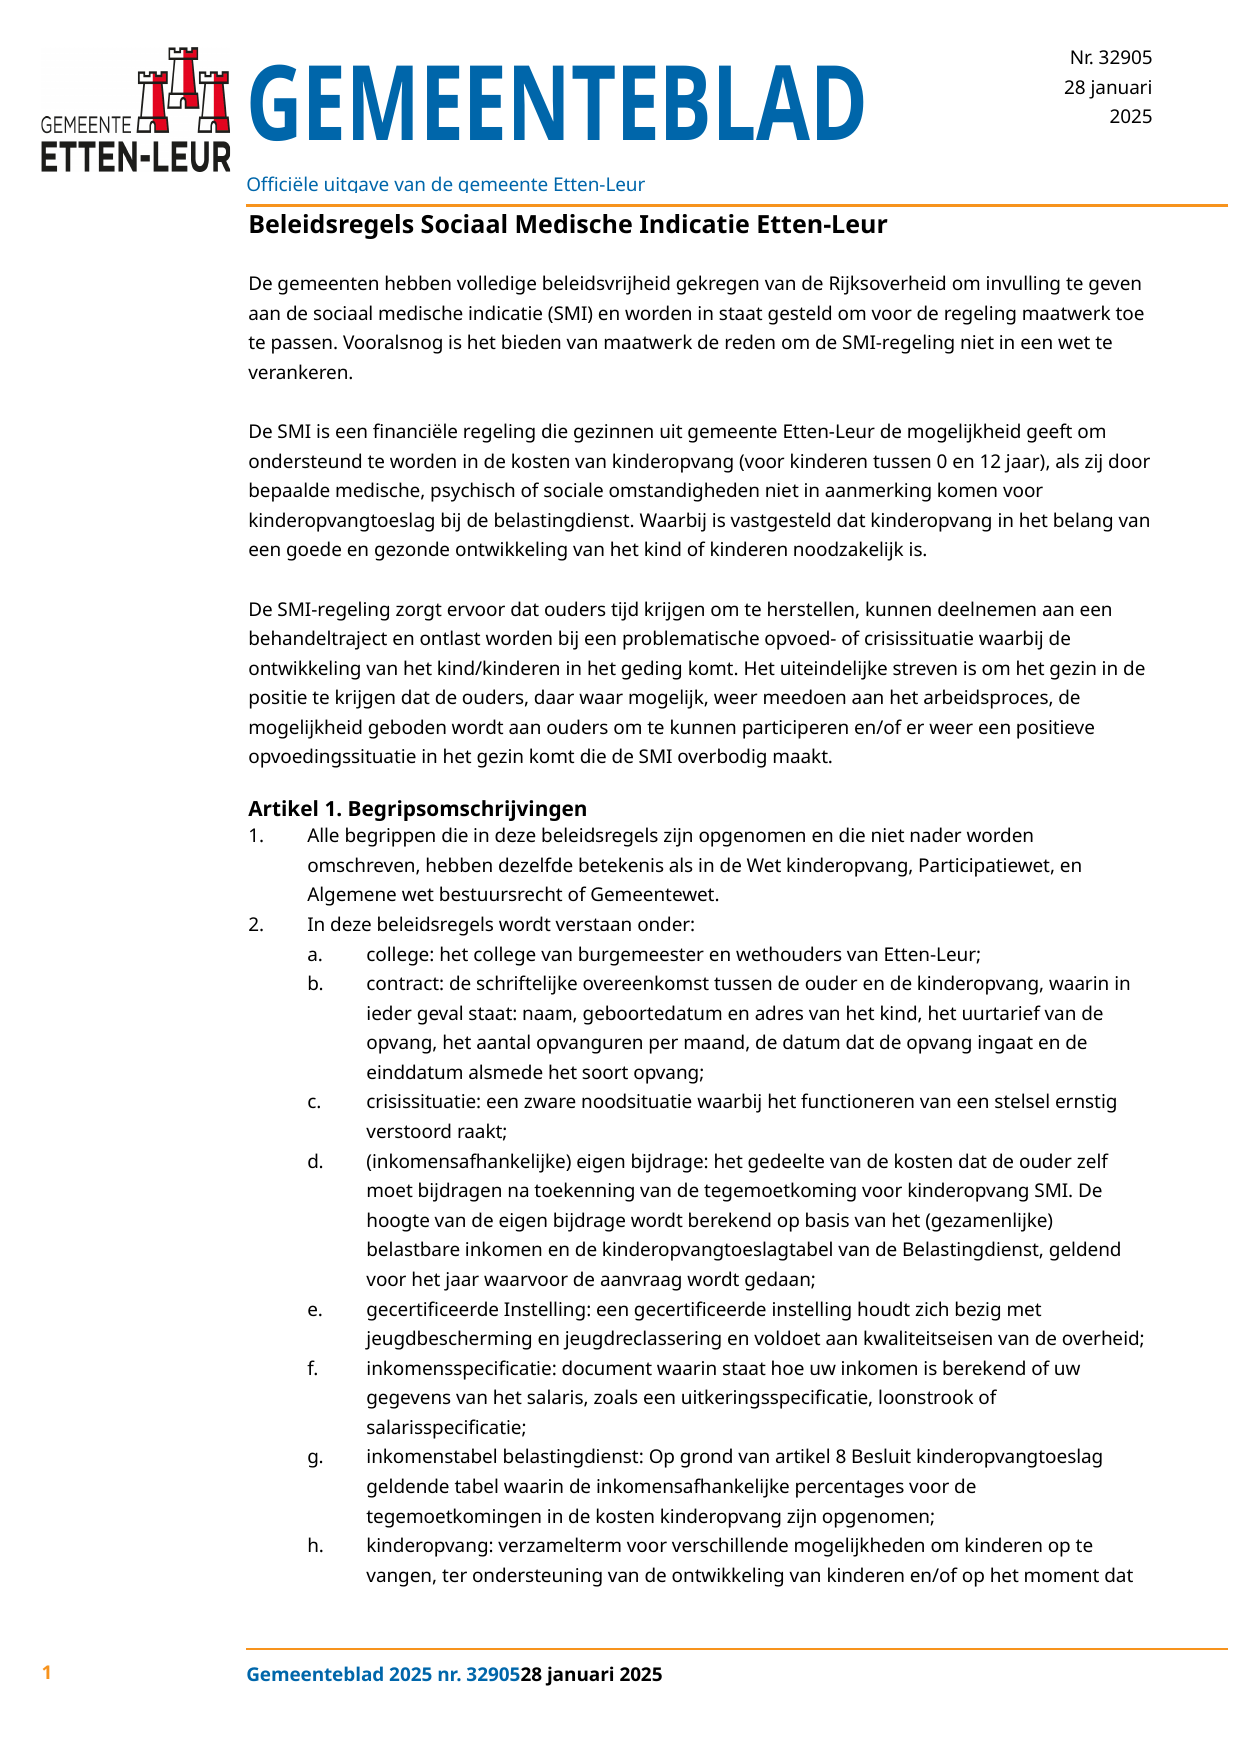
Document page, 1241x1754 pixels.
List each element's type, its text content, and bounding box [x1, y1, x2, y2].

list kinderopvang: verzamelterm voor verschillende mogelijkheden om kinderen op te vangen, ter ondersteuning van de ontwikkeling van kinderen en/of op het moment dat [307, 1532, 1152, 1588]
text De SMI-regeling zorgt ervoor dat ouders tijd krijgen om te herstellen, kunnen deelnemen aan een behandeltraject en ontlast worden bij een problematische opvoed- of crisissituatie waarbij de ontwikkeling van het kind/kinderen in het geding komt. Het uiteindelijke streven is om het gezin in de positie te krijgen dat de ouders, daar waar mogelijk, weer meedoen aan het arbeidsproces, de mogelijkheid geboden wordt aan ouders om te kunnen participeren en/of er weer een positieve opvoedingssituatie in het gezin komt die de SMI overbodig maakt. [248, 596, 1152, 769]
picture [41, 47, 231, 172]
list In deze beleidsregels wordt verstaan onder: [248, 911, 1152, 937]
list college: het college van burgemeester en wethouders van Etten-Leur; [307, 941, 1152, 967]
text Artikel 1. Begripsomschrijvingen [248, 794, 1152, 822]
list gecertificeerde Instelling: een gecertificeerde instelling houdt zich bezig met jeugdbescherming en jeugdreclassering en voldoet aan kwaliteitseisen van de overheid; [307, 1296, 1152, 1351]
list Alle begrippen die in deze beleidsregels zijn opgenomen en die niet nader worden omschreven, hebben dezelfde betekenis als in de Wet kinderopvang, Participatiewet, en Algemene wet bestuursrecht of Gemeentewet. [248, 822, 1152, 907]
text Beleidsregels Sociaal Medische Indicatie Etten-Leur [248, 207, 1152, 241]
list inkomensspecificatie: document waarin staat hoe uw inkomen is berekend of uw gegevens van het salaris, zoals een uitkeringsspecificatie, loonstrook of salarisspecificatie; [307, 1355, 1152, 1440]
list (inkomensafhankelijke) eigen bijdrage: het gedeelte van de kosten dat de ouder zelf moet bijdragen na toekenning van de tegemoetkoming voor kinderopvang SMI. De hoogte van de eigen bijdrage wordt berekend op basis van het (gezamenlijke) belastbare inkomen en de kinderopvangtoeslagtabel van de Belastingdienst, geldend voor het jaar waarvoor de aanvraag wordt gedaan; [307, 1148, 1152, 1292]
text De gemeenten hebben volledige beleidsvrijheid gekregen van de Rijksoverheid om invulling te geven aan de sociaal medische indicatie (SMI) en worden in staat gesteld om voor de regeling maatwerk toe te passen. Vooralsnog is het bieden van maatwerk de reden om de SMI-regeling niet in een wet te verankeren. [248, 270, 1152, 385]
list inkomenstabel belastingdienst: Op grond van artikel 8 Besluit kinderopvangtoeslag geldende tabel waarin de inkomensafhankelijke percentages voor de tegemoetkomingen in de kosten kinderopvang zijn opgenomen; [307, 1444, 1152, 1529]
text De SMI is een financiële regeling die gezinnen uit gemeente Etten-Leur de mogelijkheid geeft om ondersteund te worden in de kosten van kinderopvang (voor kinderen tussen 0 en 12 jaar), als zij door bepaalde medische, psychisch of sociale omstandigheden niet in aanmerking komen voor kinderopvangtoeslag bij de belastingdienst. Waarbij is vastgesteld dat kinderopvang in het belang van een goede en gezonde ontwikkeling van het kind of kinderen noodzakelijk is. [248, 418, 1152, 562]
list contract: de schriftelijke overeenkomst tussen de ouder en de kinderopvang, waarin in ieder geval staat: naam, geboortedatum en adres van het kind, het uurtarief van de opvang, het aantal opvanguren per maand, de datum dat de opvang ingaat en de einddatum alsmede het soort opvang; [307, 970, 1152, 1085]
list crisissituatie: een zware noodsituatie waarbij het functioneren van een stelsel ernstig verstoord raakt; [307, 1089, 1152, 1144]
